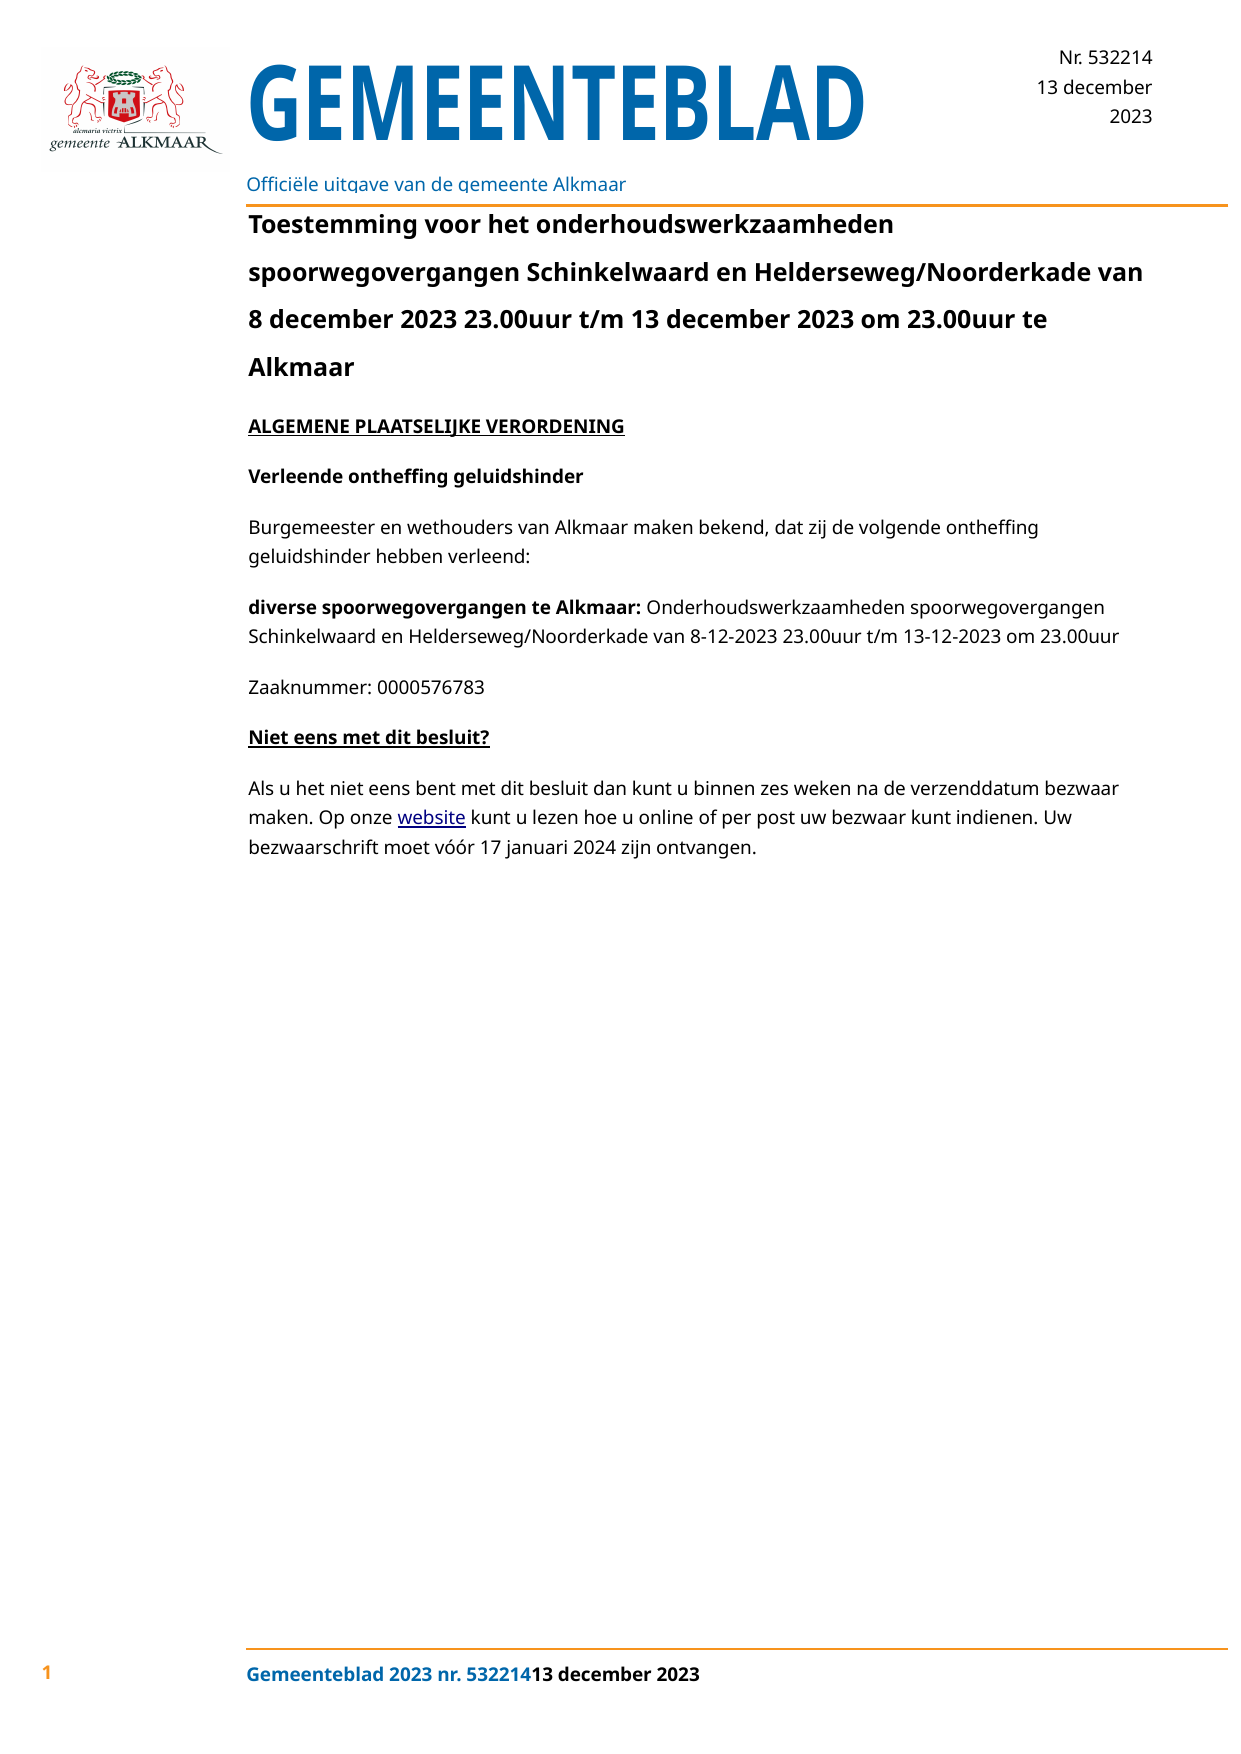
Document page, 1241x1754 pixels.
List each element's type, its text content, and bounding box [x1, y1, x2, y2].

text Zaaknummer: 0000576783 [248, 674, 1152, 700]
text Niet eens met dit besluit? [248, 724, 1152, 750]
text Verleende ontheffing geluidshinder [248, 463, 1152, 489]
text ALGEMENE PLAATSELIJKE VERORDENING [248, 413, 1152, 439]
text diverse spoorwegovergangen te Alkmaar: Onderhoudswerkzaamheden spoorwegovergangen Schinkelwaard en Helderseweg/Noorderkade van 8-12-2023 23.00uur t/m 13-12-2023 om 23.00uur [248, 594, 1152, 649]
text Als u het niet eens bent met dit besluit dan kunt u binnen zes weken na de verzenddatum bezwaar maken. Op onze website kunt u lezen hoe u online of per post uw bezwaar kunt indienen. Uw bezwaarschrift moet vóór 17 januari 2024 zijn ontvangen. [248, 775, 1152, 860]
text Toestemming voor het onderhoudswerkzaamheden spoorwegovergangen Schinkelwaard en Helderseweg/Noorderkade van 8 december 2023 23.00uur t/m 13 december 2023 om 23.00uur te Alkmaar [248, 207, 1152, 384]
text Burgemeester en wethouders van Alkmaar maken bekend, dat zij de volgende ontheffing geluidshinder hebben verleend: [248, 514, 1152, 569]
picture [41, 47, 231, 172]
